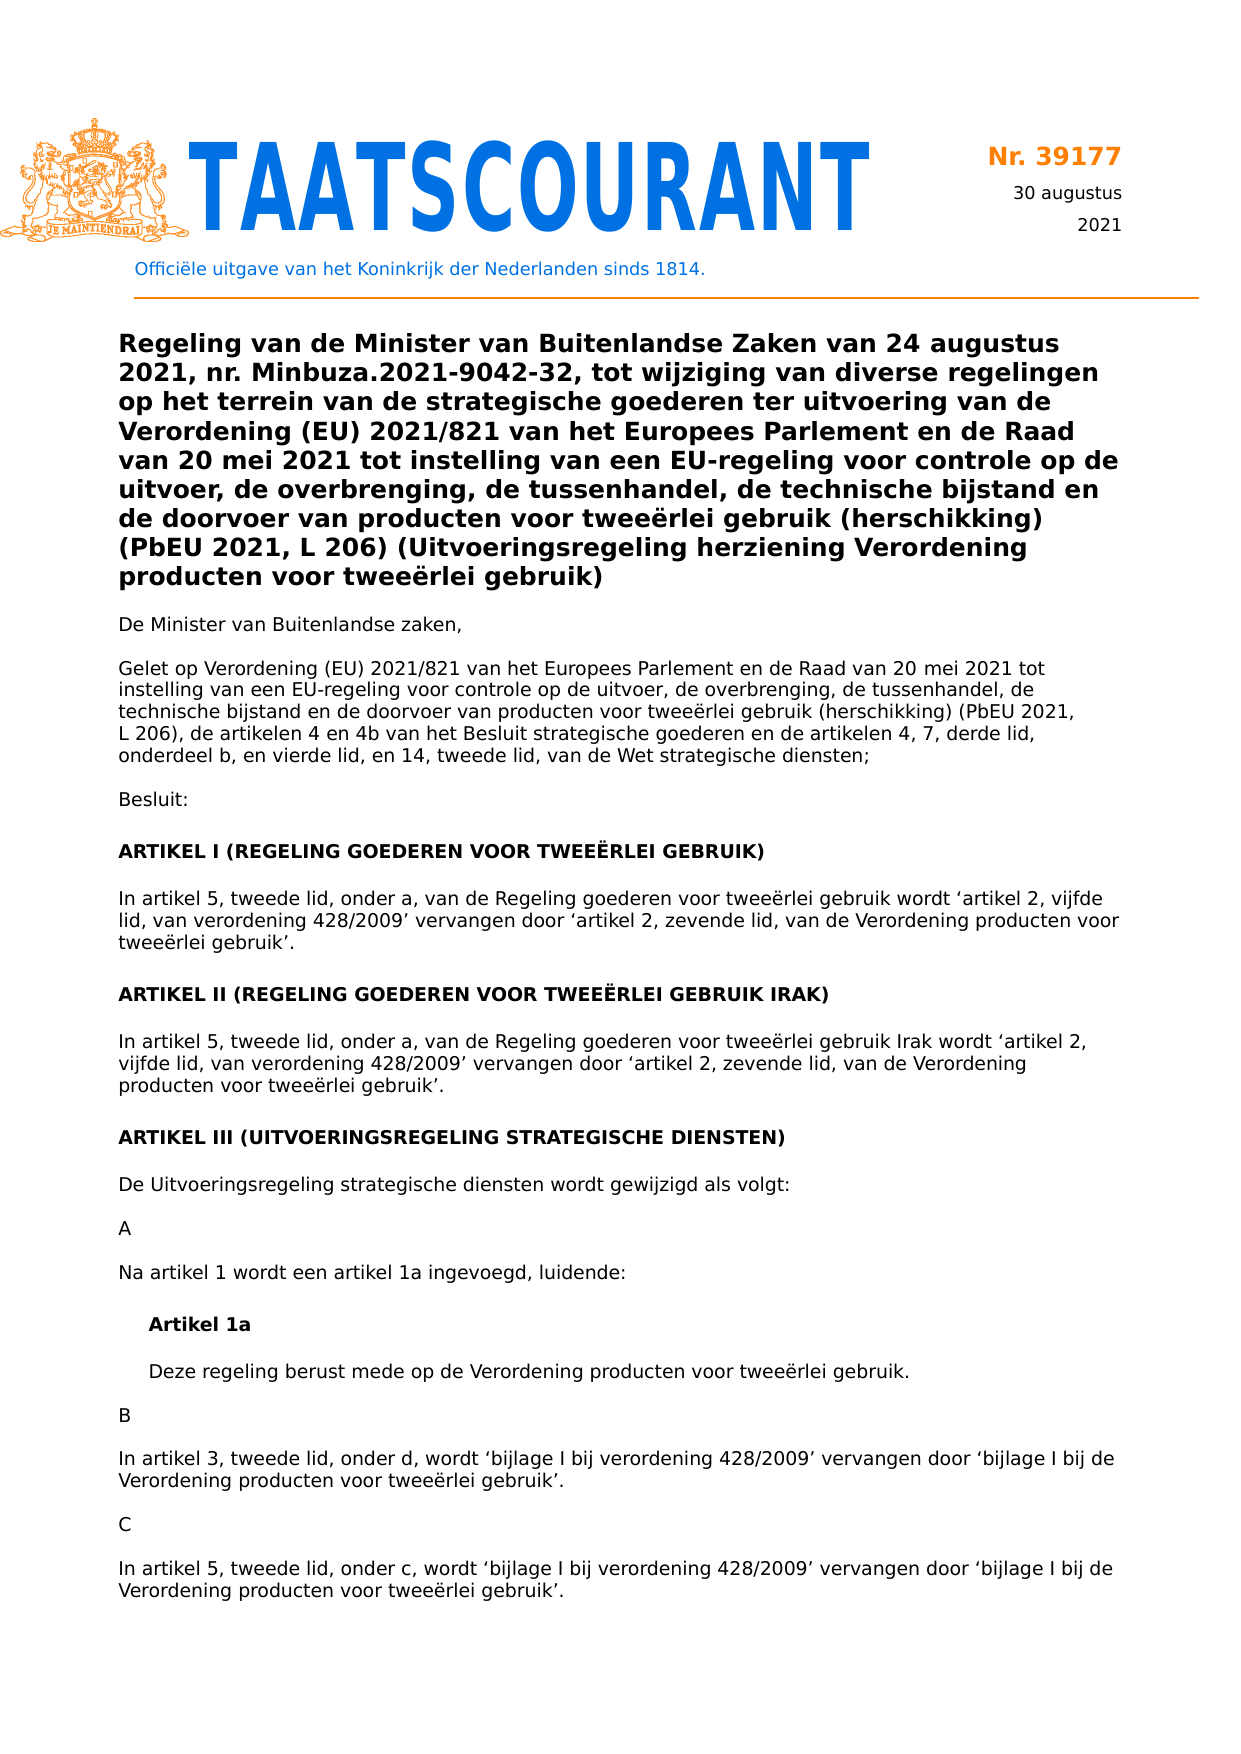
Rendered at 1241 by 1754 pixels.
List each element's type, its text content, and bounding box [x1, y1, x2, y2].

table_header Nr. 39177 [939, 118, 1199, 177]
text In artikel 3, tweede lid, onder d, wordt ‘bijlage I bij verordening 428/2009’ vervangen door ‘bijlage I bij de Verordening producten voor tweeërlei gebruik’. [118, 1448, 1122, 1492]
text B [118, 1404, 1122, 1426]
text De Minister van Buitenlandse zaken, [118, 613, 1122, 636]
table_header [0, 242, 134, 297]
table_cell Officiële uitgave van het Koninkrijk der Nederlanden sinds 1814. [134, 259, 1199, 297]
text De Uitvoeringsregeling strategische diensten wordt gewijzigd als volgt: [118, 1174, 1122, 1196]
text Gelet op Verordening (EU) 2021/821 van het Europees Parlement en de Raad van 20 mei 2021 tot instelling van een EU-regeling voor controle op de uitvoer, de overbrenging, de tussenhandel, de technische bijstand en de doorvoer van producten voor tweeërlei gebruik (herschikking) (PbEU 2021, L 206), de artikelen 4 en 4b van het Besluit strategische goederen en de artikelen 4, 7, derde lid, onderdeel b, en vierde lid, en 14, tweede lid, van de Wet strategische diensten; [118, 657, 1122, 767]
subtitle ARTIKEL III (UITVOERINGSREGELING STRATEGISCHE DIENSTEN) [118, 1127, 1122, 1149]
table_cell 30 augustus [939, 177, 1199, 209]
text Deze regeling berust mede op de Verordening producten voor tweeërlei gebruik. [148, 1361, 1122, 1383]
text In artikel 5, tweede lid, onder c, wordt ‘bijlage I bij verordening 428/2009’ vervangen door ‘bijlage I bij de Verordening producten voor tweeërlei gebruik’. [118, 1558, 1122, 1602]
text In artikel 5, tweede lid, onder a, van de Regeling goederen voor tweeërlei gebruik wordt ‘artikel 2, vijfde lid, van verordening 428/2009’ vervangen door ‘artikel 2, zevende lid, van de Verordening producten voor tweeërlei gebruik’. [118, 888, 1122, 954]
text C [118, 1514, 1122, 1536]
subtitle ARTIKEL I (REGELING GOEDEREN VOOR TWEEËRLEI GEBRUIK) [118, 841, 1122, 863]
subtitle Regeling van de Minister van Buitenlandse Zaken van 24 augustus 2021, nr. Minbuza.2021-9042-32, tot wijziging van diverse regelingen op het terrein van de strategische goederen ter uitvoering van de Verordening (EU) 2021/821 van het Europees Parlement en de Raad van 20 mei 2021 tot instelling van een EU-regeling voor controle op de uitvoer, de overbrenging, de tussenhandel, de technische bijstand en de doorvoer van producten voor tweeërlei gebruik (herschikking) (PbEU 2021, L 206) (Uitvoeringsregeling herziening Verordening producten voor tweeërlei gebruik) [118, 329, 1122, 592]
subtitle Artikel 1a [148, 1314, 1122, 1336]
text Na artikel 1 wordt een artikel 1a ingevoegd, luidende: [118, 1262, 1122, 1284]
table_header STAATSCOURANT [134, 118, 939, 259]
picture [0, 118, 189, 242]
subtitle ARTIKEL II (REGELING GOEDEREN VOOR TWEEËRLEI GEBRUIK IRAK) [118, 984, 1122, 1006]
text A [118, 1218, 1122, 1240]
table_cell 2021 [939, 209, 1199, 259]
text Besluit: [118, 789, 1122, 811]
text In artikel 5, tweede lid, onder a, van de Regeling goederen voor tweeërlei gebruik Irak wordt ‘artikel 2, vijfde lid, van verordening 428/2009’ vervangen door ‘artikel 2, zevende lid, van de Verordening producten voor tweeërlei gebruik’. [118, 1031, 1122, 1097]
